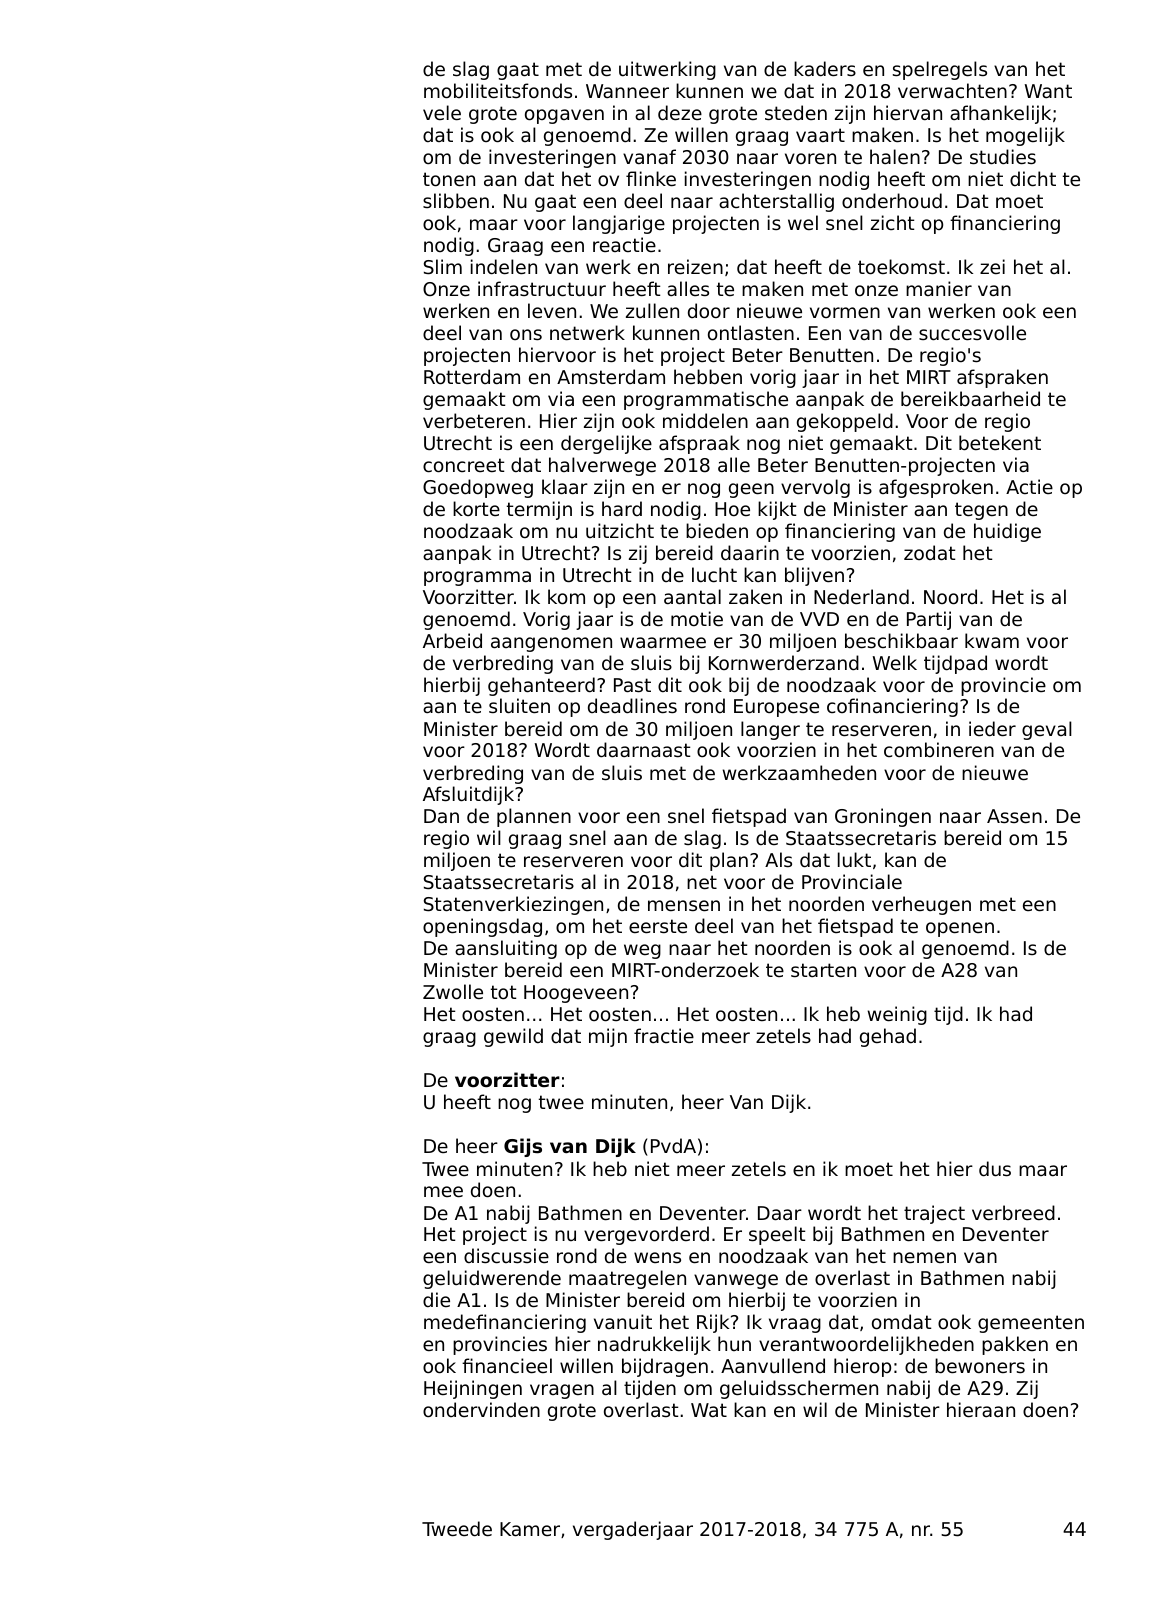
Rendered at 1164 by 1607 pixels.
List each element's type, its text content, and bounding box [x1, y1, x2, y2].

text De heer Gijs van Dijk (PvdA): [422, 1136, 1087, 1158]
text Het oosten... Het oosten... Het oosten... Ik heb weinig tijd. Ik had graag gewild dat mijn fractie meer zetels had gehad. [422, 1004, 1087, 1048]
text Voorzitter. Ik kom op een aantal zaken in Nederland. Noord. Het is al genoemd. Vorig jaar is de motie van de VVD en de Partij van de Arbeid aangenomen waarmee er 30 miljoen beschikbaar kwam voor de verbreding van de sluis bij Kornwerderzand. Welk tijdpad wordt hierbij gehanteerd? Past dit ook bij de noodzaak voor de provincie om aan te sluiten op deadlines rond Europese cofinanciering? Is de Minister bereid om de 30 miljoen langer te reserveren, in ieder geval voor 2018? Wordt daarnaast ook voorzien in het combineren van de verbreding van de sluis met de werkzaamheden voor de nieuwe Afsluitdijk? [422, 587, 1087, 806]
text U heeft nog twee minuten, heer Van Dijk. [422, 1092, 1087, 1114]
text Slim indelen van werk en reizen; dat heeft de toekomst. Ik zei het al. Onze infrastructuur heeft alles te maken met onze manier van werken en leven. We zullen door nieuwe vormen van werken ook een deel van ons netwerk kunnen ontlasten. Een van de succesvolle projecten hiervoor is het project Beter Benutten. De regio's Rotterdam en Amsterdam hebben vorig jaar in het MIRT afspraken gemaakt om via een programmatische aanpak de bereikbaarheid te verbeteren. Hier zijn ook middelen aan gekoppeld. Voor de regio Utrecht is een dergelijke afspraak nog niet gemaakt. Dit betekent concreet dat halverwege 2018 alle Beter Benutten-projecten via Goedopweg klaar zijn en er nog geen vervolg is afgesproken. Actie op de korte termijn is hard nodig. Hoe kijkt de Minister aan tegen de noodzaak om nu uitzicht te bieden op financiering van de huidige aanpak in Utrecht? Is zij bereid daarin te voorzien, zodat het programma in Utrecht in de lucht kan blijven? [422, 257, 1087, 587]
text De aansluiting op de weg naar het noorden is ook al genoemd. Is de Minister bereid een MIRT-onderzoek te starten voor de A28 van Zwolle tot Hoogeveen? [422, 938, 1087, 1004]
text Twee minuten? Ik heb niet meer zetels en ik moet het hier dus maar mee doen. [422, 1158, 1087, 1202]
text De voorzitter: [422, 1070, 1087, 1092]
text de slag gaat met de uitwerking van de kaders en spelregels van het mobiliteitsfonds. Wanneer kunnen we dat in 2018 verwachten? Want vele grote opgaven in al deze grote steden zijn hiervan afhankelijk; dat is ook al genoemd. Ze willen graag vaart maken. Is het mogelijk om de investeringen vanaf 2030 naar voren te halen? De studies tonen aan dat het ov flinke investeringen nodig heeft om niet dicht te slibben. Nu gaat een deel naar achterstallig onderhoud. Dat moet ook, maar voor langjarige projecten is wel snel zicht op financiering nodig. Graag een reactie. [422, 59, 1087, 257]
text De A1 nabij Bathmen en Deventer. Daar wordt het traject verbreed. Het project is nu vergevorderd. Er speelt bij Bathmen en Deventer een discussie rond de wens en noodzaak van het nemen van geluidwerende maatregelen vanwege de overlast in Bathmen nabij die A1. Is de Minister bereid om hierbij te voorzien in medefinanciering vanuit het Rijk? Ik vraag dat, omdat ook gemeenten en provincies hier nadrukkelijk hun verantwoordelijkheden pakken en ook financieel willen bijdragen. Aanvullend hierop: de bewoners in Heijningen vragen al tijden om geluidsschermen nabij de A29. Zij ondervinden grote overlast. Wat kan en wil de Minister hieraan doen? [422, 1202, 1087, 1422]
text Dan de plannen voor een snel fietspad van Groningen naar Assen. De regio wil graag snel aan de slag. Is de Staatssecretaris bereid om 15 miljoen te reserveren voor dit plan? Als dat lukt, kan de Staatssecretaris al in 2018, net voor de Provinciale Statenverkiezingen, de mensen in het noorden verheugen met een openingsdag, om het eerste deel van het fietspad te openen. [422, 806, 1087, 938]
